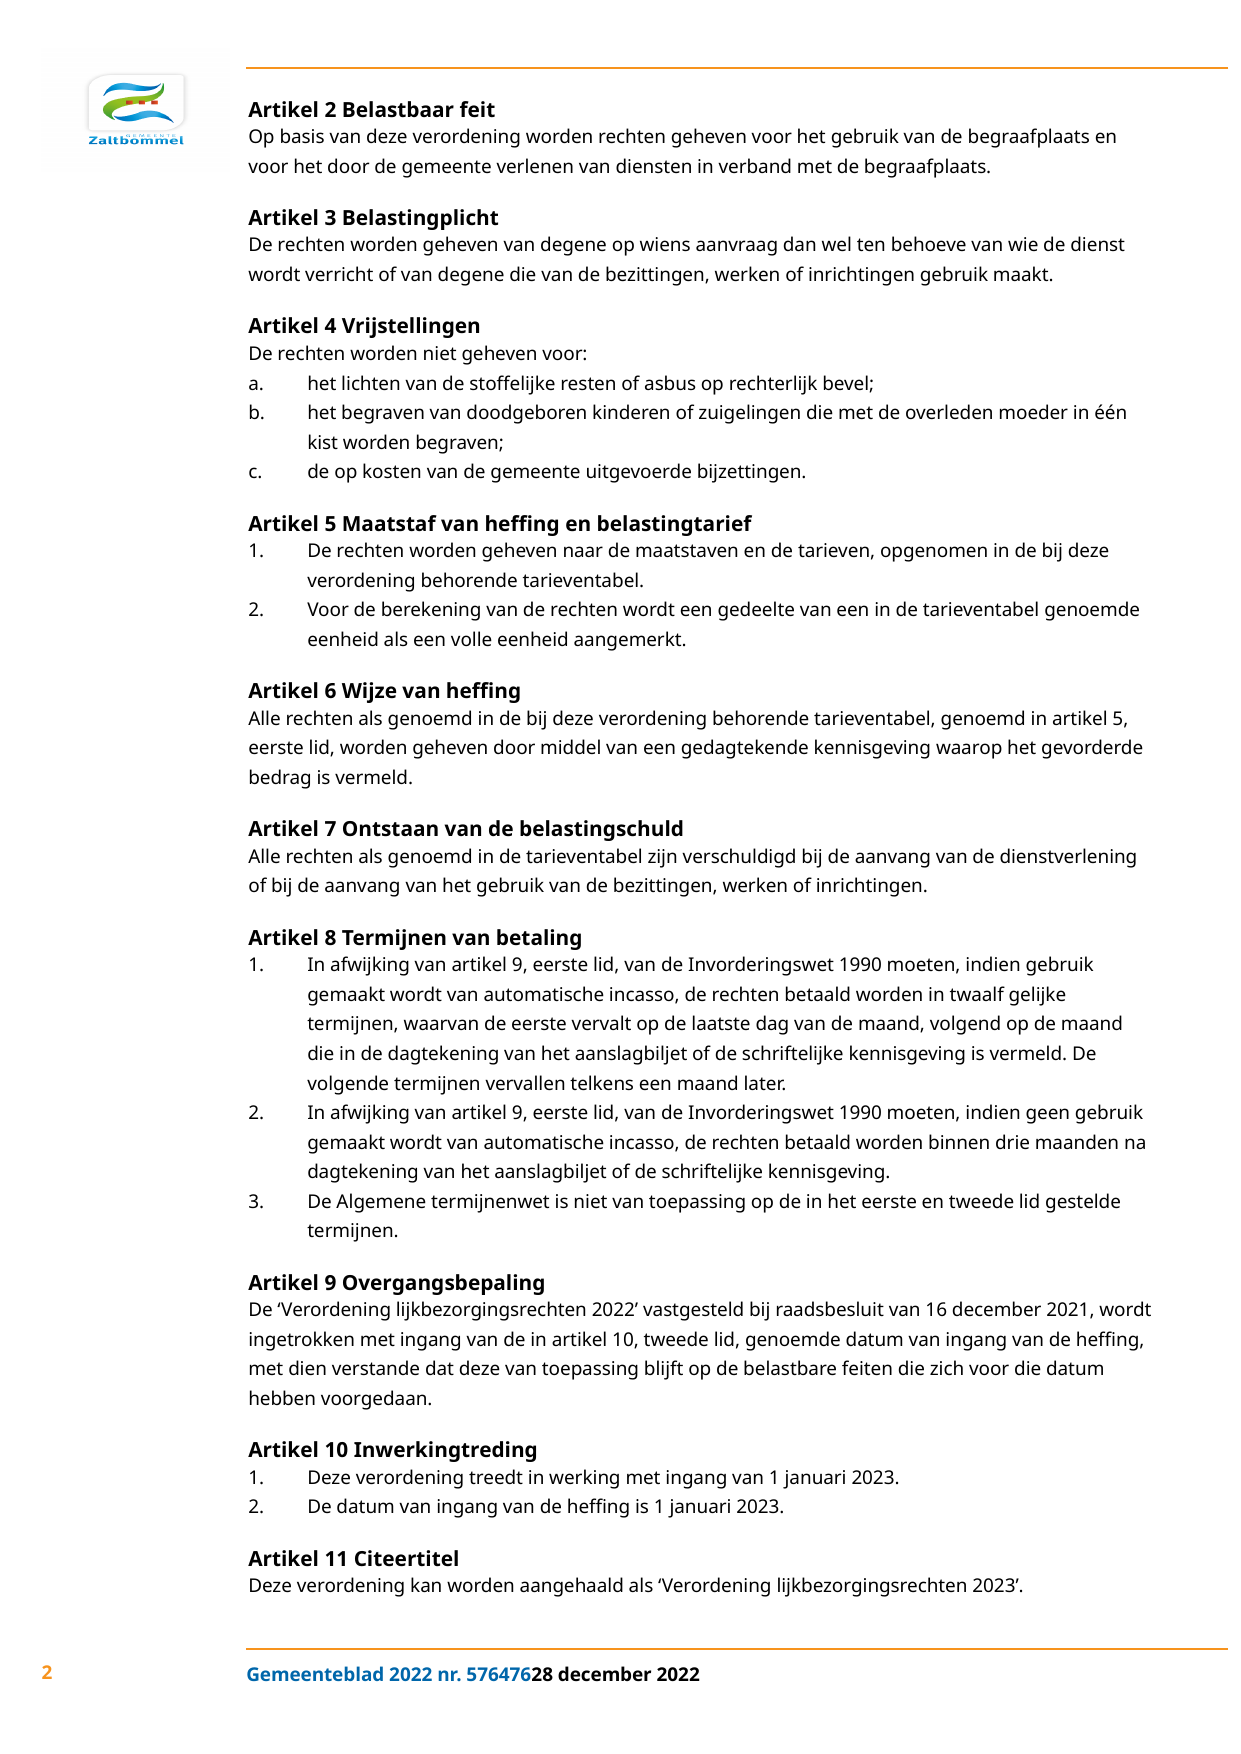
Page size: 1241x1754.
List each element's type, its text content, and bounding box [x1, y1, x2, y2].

text Artikel 8 Termijnen van betaling [248, 923, 1152, 951]
list Voor de berekening van de rechten wordt een gedeelte van een in de tarieventabel genoemde eenheid als een volle eenheid aangemerkt. [248, 596, 1152, 652]
list de op kosten van de gemeente uitgevoerde bijzettingen. [248, 458, 1152, 484]
list In afwijking van artikel 9, eerste lid, van de Invorderingswet 1990 moeten, indien geen gebruik gemaakt wordt van automatische incasso, de rechten betaald worden binnen drie maanden na dagtekening van het aanslagbiljet of de schriftelijke kennisgeving. [248, 1099, 1152, 1184]
text Deze verordening kan worden aangehaald als ‘Verordening lijkbezorgingsrechten 2023’. [248, 1572, 1152, 1598]
list De rechten worden geheven naar de maatstaven en de tarieven, opgenomen in de bij deze verordening behorende tarieventabel. [248, 537, 1152, 593]
text Alle rechten als genoemd in de bij deze verordening behorende tarieventabel, genoemd in artikel 5, eerste lid, worden geheven door middel van een gedagtekende kennisgeving waarop het gevorderde bedrag is vermeld. [248, 705, 1152, 790]
text De rechten worden geheven van degene op wiens aanvraag dan wel ten behoeve van wie de dienst wordt verricht of van degene die van de bezittingen, werken of inrichtingen gebruik maakt. [248, 232, 1152, 287]
text Artikel 7 Ontstaan van de belastingschuld [248, 814, 1152, 843]
list Deze verordening treedt in werking met ingang van 1 januari 2023. [248, 1464, 1152, 1490]
text Artikel 11 Citeertitel [248, 1544, 1152, 1572]
text Artikel 2 Belastbaar feit [248, 95, 1152, 123]
text De rechten worden niet geheven voor: [248, 340, 1152, 366]
list In afwijking van artikel 9, eerste lid, van de Invorderingswet 1990 moeten, indien gebruik gemaakt wordt van automatische incasso, de rechten betaald worden in twaalf gelijke termijnen, waarvan de eerste vervalt op de laatste dag van de maand, volgend op de maand die in de dagtekening van het aanslagbiljet of de schriftelijke kennisgeving is vermeld. De volgende termijnen vervallen telkens een maand later. [248, 951, 1152, 1095]
list De Algemene termijnenwet is niet van toepassing op de in het eerste en tweede lid gestelde termijnen. [248, 1188, 1152, 1243]
list De datum van ingang van de heffing is 1 januari 2023. [248, 1494, 1152, 1519]
list het lichten van de stoffelijke resten of asbus op rechterlijk bevel; [248, 370, 1152, 395]
text Alle rechten als genoemd in de tarieventabel zijn verschuldigd bij de aanvang van de dienstverlening of bij de aanvang van het gebruik van de bezittingen, werken of inrichtingen. [248, 843, 1152, 898]
text Artikel 9 Overgangsbepaling [248, 1268, 1152, 1296]
text De ‘Verordening lijkbezorgingsrechten 2022’ vastgesteld bij raadsbesluit van 16 december 2021, wordt ingetrokken met ingang van de in artikel 10, tweede lid, genoemde datum van ingang van de heffing, met dien verstande dat deze van toepassing blijft op de belastbare feiten die zich voor die datum hebben voorgedaan. [248, 1296, 1152, 1411]
text Artikel 6 Wijze van heffing [248, 676, 1152, 705]
text Artikel 3 Belastingplicht [248, 203, 1152, 232]
text Artikel 10 Inwerkingtreding [248, 1436, 1152, 1464]
text Artikel 5 Maatstaf van heffing en belastingtarief [248, 509, 1152, 537]
list het begraven van doodgeboren kinderen of zuigelingen die met de overleden moeder in één kist worden begraven; [248, 399, 1152, 454]
text Artikel 4 Vrijstellingen [248, 312, 1152, 340]
text Op basis van deze verordening worden rechten geheven voor het gebruik van de begraafplaats en voor het door de gemeente verlenen van diensten in verband met de begraafplaats. [248, 123, 1152, 178]
picture [41, 47, 231, 172]
